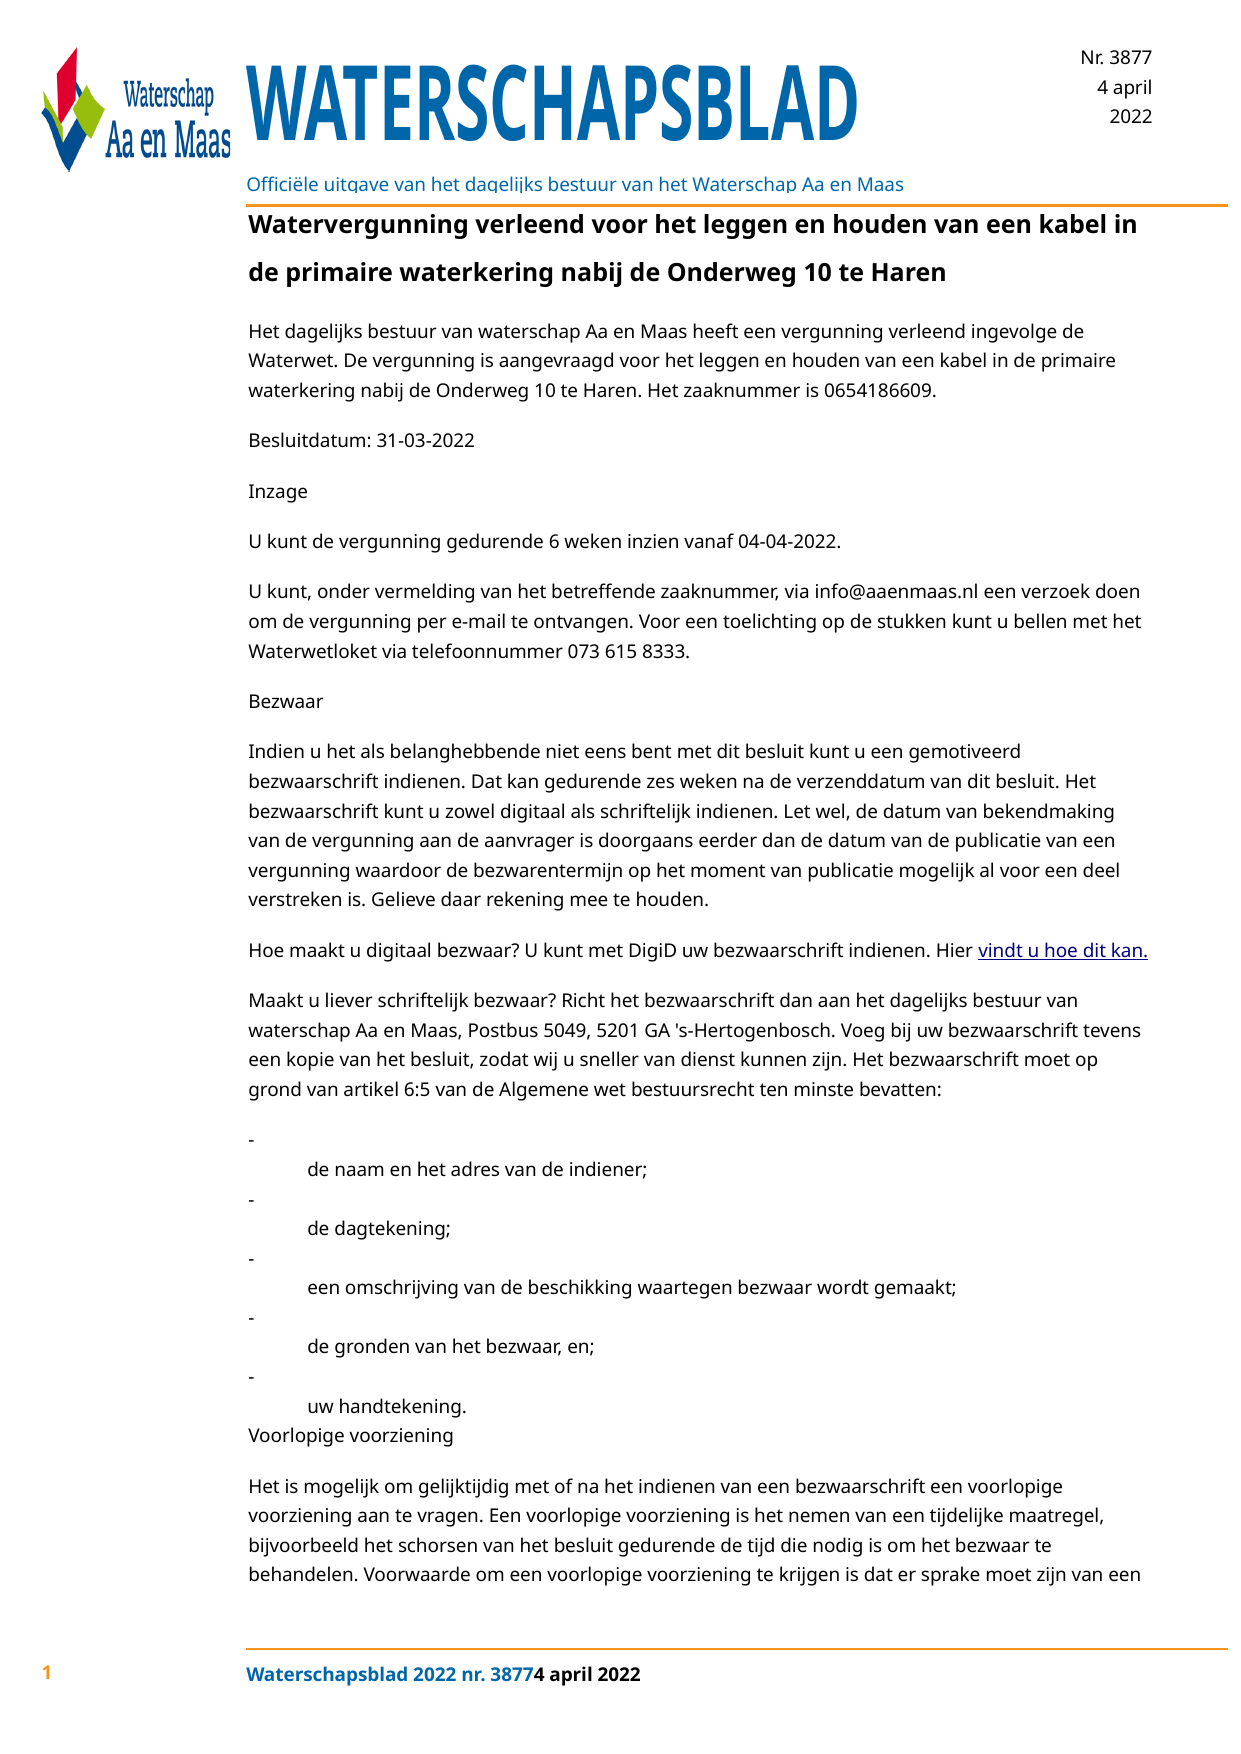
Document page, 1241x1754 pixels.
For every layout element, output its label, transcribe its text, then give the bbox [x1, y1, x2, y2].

text U kunt, onder vermelding van het betreffende zaaknummer, via info@aaenmaas.nl een verzoek doen om de vergunning per e-mail te ontvangen. Voor een toelichting op de stukken kunt u bellen met het Waterwetloket via telefoonnummer 073 615 8333. [248, 579, 1152, 664]
text Voorlopige voorziening [248, 1422, 1152, 1448]
text U kunt de vergunning gedurende 6 weken inzien vanaf 04-04-2022. [248, 528, 1152, 554]
text Het dagelijks bestuur van waterschap Aa en Maas heeft een vergunning verleend ingevolge de Waterwet. De vergunning is aangevraagd voor het leggen en houden van een kabel in de primaire waterkering nabij de Onderweg 10 te Haren. Het zaaknummer is 0654186609. [248, 318, 1152, 403]
text Bezwaar [248, 688, 1152, 714]
text Maakt u liever schriftelijk bezwaar? Richt het bezwaarschrift dan aan het dagelijks bestuur van waterschap Aa en Maas, Postbus 5049, 5201 GA 's-Hertogenbosch. Voeg bij uw bezwaarschrift tevens een kopie van het besluit, zodat wij u sneller van dienst kunnen zijn. Het bezwaarschrift moet op grond van artikel 6:5 van de Algemene wet bestuursrecht ten minste bevatten: [248, 987, 1152, 1102]
text Inzage [248, 478, 1152, 504]
picture [41, 47, 231, 172]
text Watervergunning verleend voor het leggen en houden van een kabel in de primaire waterkering nabij de Onderweg 10 te Haren [248, 207, 1152, 288]
list een omschrijving van de beschikking waartegen bezwaar wordt gemaakt; [248, 1274, 1152, 1300]
list de dagtekening; [248, 1215, 1152, 1241]
list uw handtekening. [248, 1393, 1152, 1419]
list de gronden van het bezwaar, en; [248, 1334, 1152, 1359]
text Indien u het als belanghebbende niet eens bent met dit besluit kunt u een gemotiveerd bezwaarschrift indienen. Dat kan gedurende zes weken na de verzenddatum van dit besluit. Het bezwaarschrift kunt u zowel digitaal als schriftelijk indienen. Let wel, de datum van bekendmaking van de vergunning aan de aanvrager is doorgaans eerder dan de datum van de publicatie van een vergunning waardoor de bezwarentermijn op het moment van publicatie mogelijk al voor een deel verstreken is. Gelieve daar rekening mee te houden. [248, 739, 1152, 912]
text Hoe maakt u digitaal bezwaar? U kunt met DigiD uw bezwaarschrift indienen. Hier vindt u hoe dit kan. [248, 937, 1152, 963]
text Besluitdatum: 31-03-2022 [248, 427, 1152, 453]
text Het is mogelijk om gelijktijdig met of na het indienen van een bezwaarschrift een voorlopige voorziening aan te vragen. Een voorlopige voorziening is het nemen van een tijdelijke maatregel, bijvoorbeeld het schorsen van het besluit gedurende de tijd die nodig is om het bezwaar te behandelen. Voorwaarde om een voorlopige voorziening te krijgen is dat er sprake moet zijn van een [248, 1473, 1152, 1587]
list de naam en het adres van de indiener; [248, 1156, 1152, 1182]
